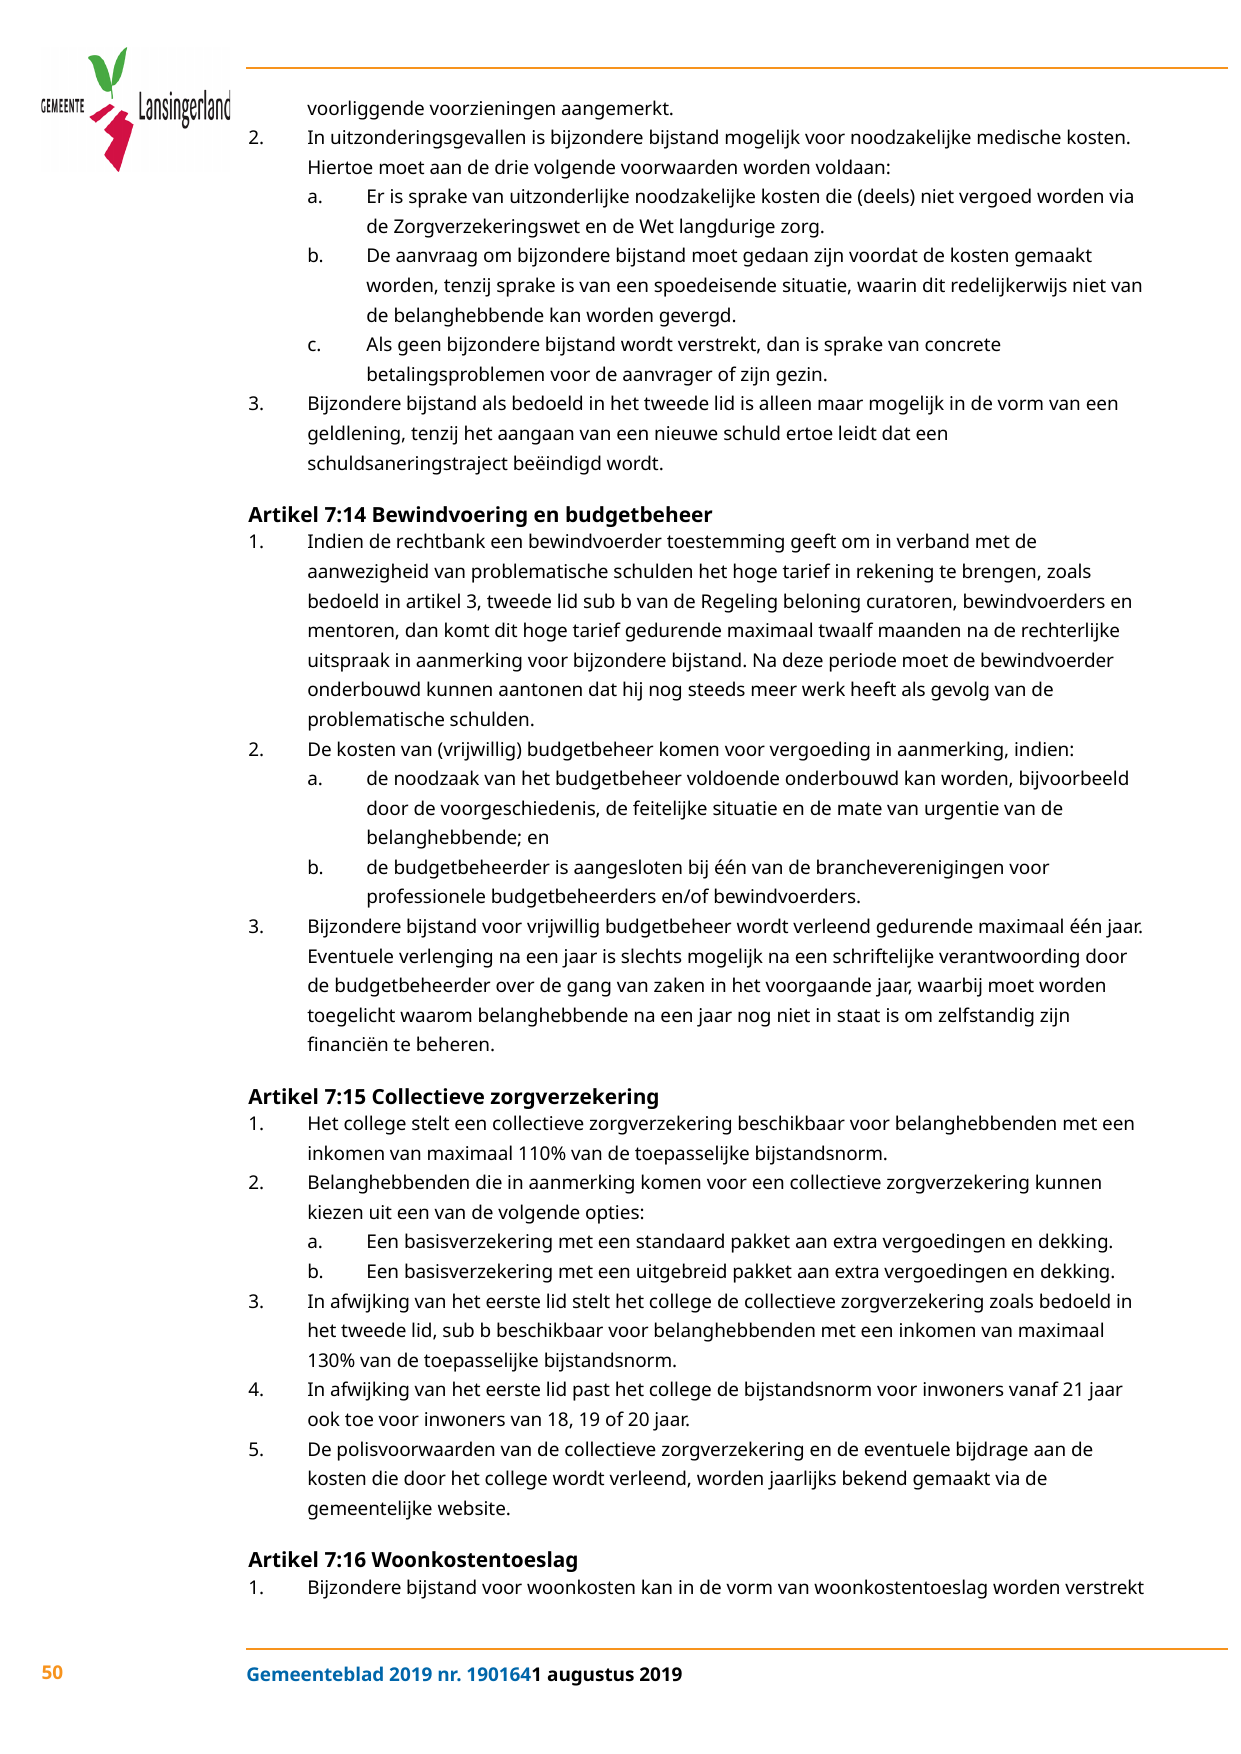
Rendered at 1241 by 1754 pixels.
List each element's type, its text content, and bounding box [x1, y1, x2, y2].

list In uitzonderingsgevallen is bijzondere bijstand mogelijk voor noodzakelijke medische kosten. Hiertoe moet aan de drie volgende voorwaarden worden voldaan: [248, 124, 1152, 180]
list de noodzaak van het budgetbeheer voldoende onderbouwd kan worden, bijvoorbeeld door de voorgeschiedenis, de feitelijke situatie en de mate van urgentie van de belanghebbende; en [307, 765, 1152, 850]
list voorliggende voorzieningen aangemerkt. [248, 95, 1152, 121]
picture [41, 47, 231, 172]
list Een basisverzekering met een uitgebreid pakket aan extra vergoedingen en dekking. [307, 1258, 1152, 1284]
list In afwijking van het eerste lid stelt het college de collectieve zorgverzekering zoals bedoeld in het tweede lid, sub b beschikbaar voor belanghebbenden met een inkomen van maximaal 130% van de toepasselijke bijstandsnorm. [248, 1288, 1152, 1373]
list Een basisverzekering met een standaard pakket aan extra vergoedingen en dekking. [307, 1229, 1152, 1254]
list Als geen bijzondere bijstand wordt verstrekt, dan is sprake van concrete betalingsproblemen voor de aanvrager of zijn gezin. [307, 331, 1152, 387]
list Belanghebbenden die in aanmerking komen voor een collectieve zorgverzekering kunnen kiezen uit een van de volgende opties: [248, 1169, 1152, 1225]
list Het college stelt een collectieve zorgverzekering beschikbaar voor belanghebbenden met een inkomen van maximaal 110% van de toepasselijke bijstandsnorm. [248, 1110, 1152, 1166]
list Er is sprake van uitzonderlijke noodzakelijke kosten die (deels) niet vergoed worden via de Zorgverzekeringswet en de Wet langdurige zorg. [307, 183, 1152, 239]
list Bijzondere bijstand voor vrijwillig budgetbeheer wordt verleend gedurende maximaal één jaar. Eventuele verlenging na een jaar is slechts mogelijk na een schriftelijke verantwoording door de budgetbeheerder over de gang van zaken in het voorgaande jaar, waarbij moet worden toegelicht waarom belanghebbende na een jaar nog niet in staat is om zelfstandig zijn financiën te beheren. [248, 913, 1152, 1057]
list De polisvoorwaarden van de collectieve zorgverzekering en de eventuele bijdrage aan de kosten die door het college wordt verleend, worden jaarlijks bekend gemaakt via de gemeentelijke website. [248, 1436, 1152, 1521]
list De aanvraag om bijzondere bijstand moet gedaan zijn voordat de kosten gemaakt worden, tenzij sprake is van een spoedeisende situatie, waarin dit redelijkerwijs niet van de belanghebbende kan worden gevergd. [307, 243, 1152, 328]
text Artikel 7:16 Woonkostentoeslag [248, 1545, 1152, 1574]
list de budgetbeheerder is aangesloten bij één van de brancheverenigingen voor professionele budgetbeheerders en/of bewindvoerders. [307, 854, 1152, 909]
list In afwijking van het eerste lid past het college de bijstandsnorm voor inwoners vanaf 21 jaar ook toe voor inwoners van 18, 19 of 20 jaar. [248, 1377, 1152, 1432]
text Artikel 7:15 Collectieve zorgverzekering [248, 1082, 1152, 1110]
list De kosten van (vrijwillig) budgetbeheer komen voor vergoeding in aanmerking, indien: [248, 736, 1152, 761]
text Artikel 7:14 Bewindvoering en budgetbeheer [248, 500, 1152, 529]
list Bijzondere bijstand als bedoeld in het tweede lid is alleen maar mogelijk in de vorm van een geldlening, tenzij het aangaan van een nieuwe schuld ertoe leidt dat een schuldsaneringstraject beëindigd wordt. [248, 391, 1152, 476]
list Indien de rechtbank een bewindvoerder toestemming geeft om in verband met de aanwezigheid van problematische schulden het hoge tarief in rekening te brengen, zoals bedoeld in artikel 3, tweede lid sub b van de Regeling beloning curatoren, bewindvoerders en mentoren, dan komt dit hoge tarief gedurende maximaal twaalf maanden na de rechterlijke uitspraak in aanmerking voor bijzondere bijstand. Na deze periode moet de bewindvoerder onderbouwd kunnen aantonen dat hij nog steeds meer werk heeft als gevolg van de problematische schulden. [248, 529, 1152, 732]
list Bijzondere bijstand voor woonkosten kan in de vorm van woonkostentoeslag worden verstrekt [248, 1574, 1152, 1599]
